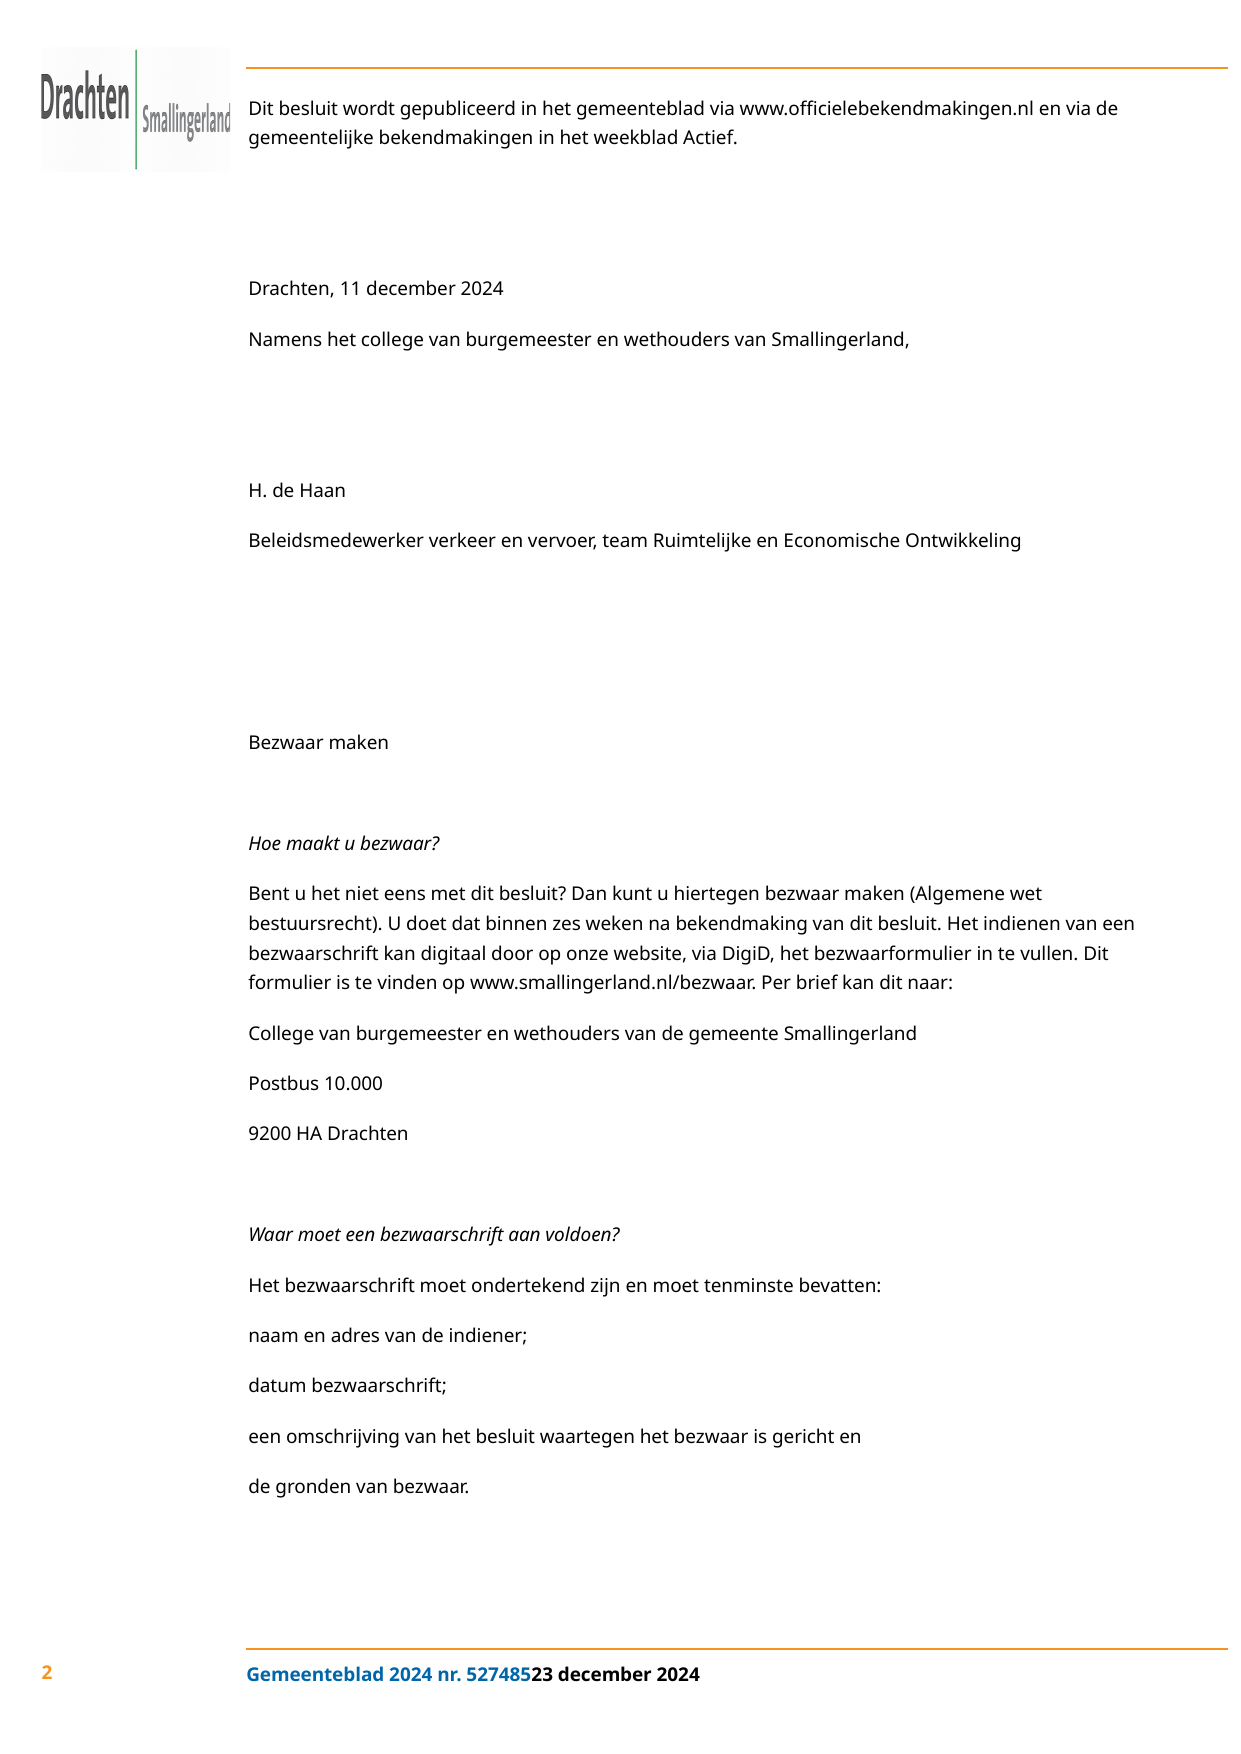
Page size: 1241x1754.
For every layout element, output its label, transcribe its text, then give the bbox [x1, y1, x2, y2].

text Postbus 10.000 [248, 1070, 1152, 1096]
text naam en adres van de indiener; [248, 1322, 1152, 1348]
text de gronden van bezwaar. [248, 1473, 1152, 1499]
text Het bezwaarschrift moet ondertekend zijn en moet tenminste bevatten: [248, 1272, 1152, 1298]
text Bezwaar maken [248, 729, 1152, 755]
text Beleidsmedewerker verkeer en vervoer, team Ruimtelijke en Economische Ontwikkeling [248, 528, 1152, 553]
text Namens het college van burgemeester en wethouders van Smallingerland, [248, 326, 1152, 352]
picture [41, 47, 231, 172]
text 9200 HA Drachten [248, 1121, 1152, 1146]
text Hoe maakt u bezwaar? [248, 830, 1152, 856]
text Bent u het niet eens met dit besluit? Dan kunt u hiertegen bezwaar maken (Algemene wet bestuursrecht). U doet dat binnen zes weken na bekendmaking van dit besluit. Het indienen van een bezwaarschrift kan digitaal door op onze website, via DigiD, het bezwaarformulier in te vullen. Dit formulier is te vinden op www.smallingerland.nl/bezwaar. Per brief kan dit naar: [248, 881, 1152, 995]
text College van burgemeester en wethouders van de gemeente Smallingerland [248, 1020, 1152, 1046]
text Dit besluit wordt gepubliceerd in het gemeenteblad via www.officielebekendmakingen.nl en via de gemeentelijke bekendmakingen in het weekblad Actief. [248, 95, 1152, 150]
text Waar moet een bezwaarschrift aan voldoen? [248, 1221, 1152, 1247]
text een omschrijving van het besluit waartegen het bezwaar is gericht en [248, 1423, 1152, 1449]
text Drachten, 11 december 2024 [248, 276, 1152, 301]
text datum bezwaarschrift; [248, 1373, 1152, 1398]
text H. de Haan [248, 477, 1152, 503]
